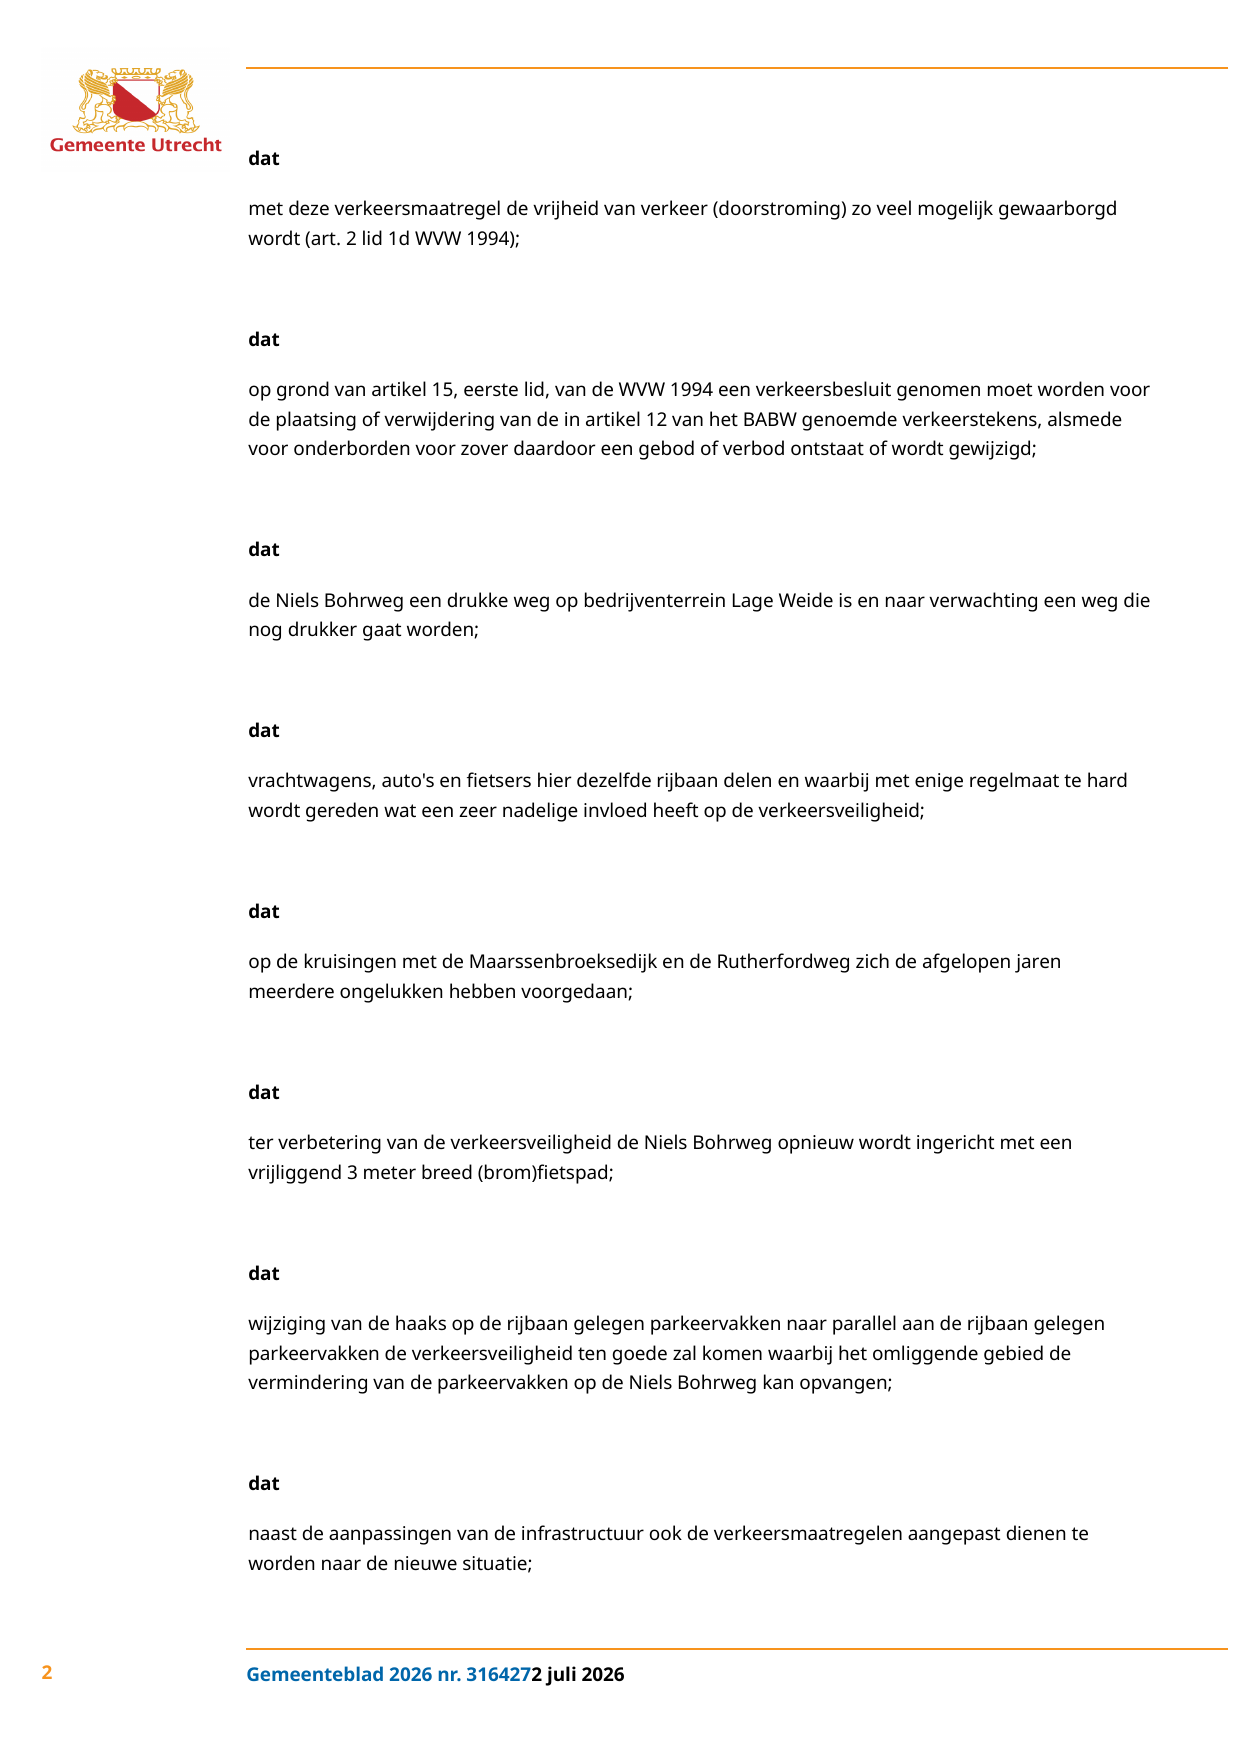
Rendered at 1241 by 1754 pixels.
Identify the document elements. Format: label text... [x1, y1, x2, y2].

text dat [248, 536, 1152, 562]
text dat [248, 145, 1152, 171]
text ter verbetering van de verkeersveiligheid de Niels Bohrweg opnieuw wordt ingericht met een vrijliggend 3 meter breed (brom)fietspad; [248, 1129, 1152, 1185]
text op de kruisingen met de Maarssenbroeksedijk en de Rutherfordweg zich de afgelopen jaren meerdere ongelukken hebben voorgedaan; [248, 948, 1152, 1004]
text de Niels Bohrweg een drukke weg op bedrijventerrein Lage Weide is en naar verwachting een weg die nog drukker gaat worden; [248, 587, 1152, 642]
text met deze verkeersmaatregel de vrijheid van verkeer (doorstroming) zo veel mogelijk gewaarborgd wordt (art. 2 lid 1d WVW 1994); [248, 196, 1152, 251]
text wijziging van de haaks op de rijbaan gelegen parkeervakken naar parallel aan de rijbaan gelegen parkeervakken de verkeersveiligheid ten goede zal komen waarbij het omliggende gebied de vermindering van de parkeervakken op de Niels Bohrweg kan opvangen; [248, 1310, 1152, 1395]
text naast de aanpassingen van de infrastructuur ook de verkeersmaatregelen aangepast dienen te worden naar de nieuwe situatie; [248, 1521, 1152, 1576]
text dat [248, 326, 1152, 352]
text dat [248, 717, 1152, 743]
text dat [248, 1470, 1152, 1496]
text dat [248, 898, 1152, 924]
text dat [248, 1260, 1152, 1286]
text op grond van artikel 15, eerste lid, van de WVW 1994 een verkeersbesluit genomen moet worden voor de plaatsing of verwijdering van de in artikel 12 van het BABW genoemde verkeerstekens, alsmede voor onderborden voor zover daardoor een gebod of verbod ontstaat of wordt gewijzigd; [248, 376, 1152, 461]
picture [41, 47, 231, 172]
text dat [248, 1079, 1152, 1105]
text vrachtwagens, auto's en fietsers hier dezelfde rijbaan delen en waarbij met enige regelmaat te hard wordt gereden wat een zeer nadelige invloed heeft op de verkeersveiligheid; [248, 768, 1152, 823]
